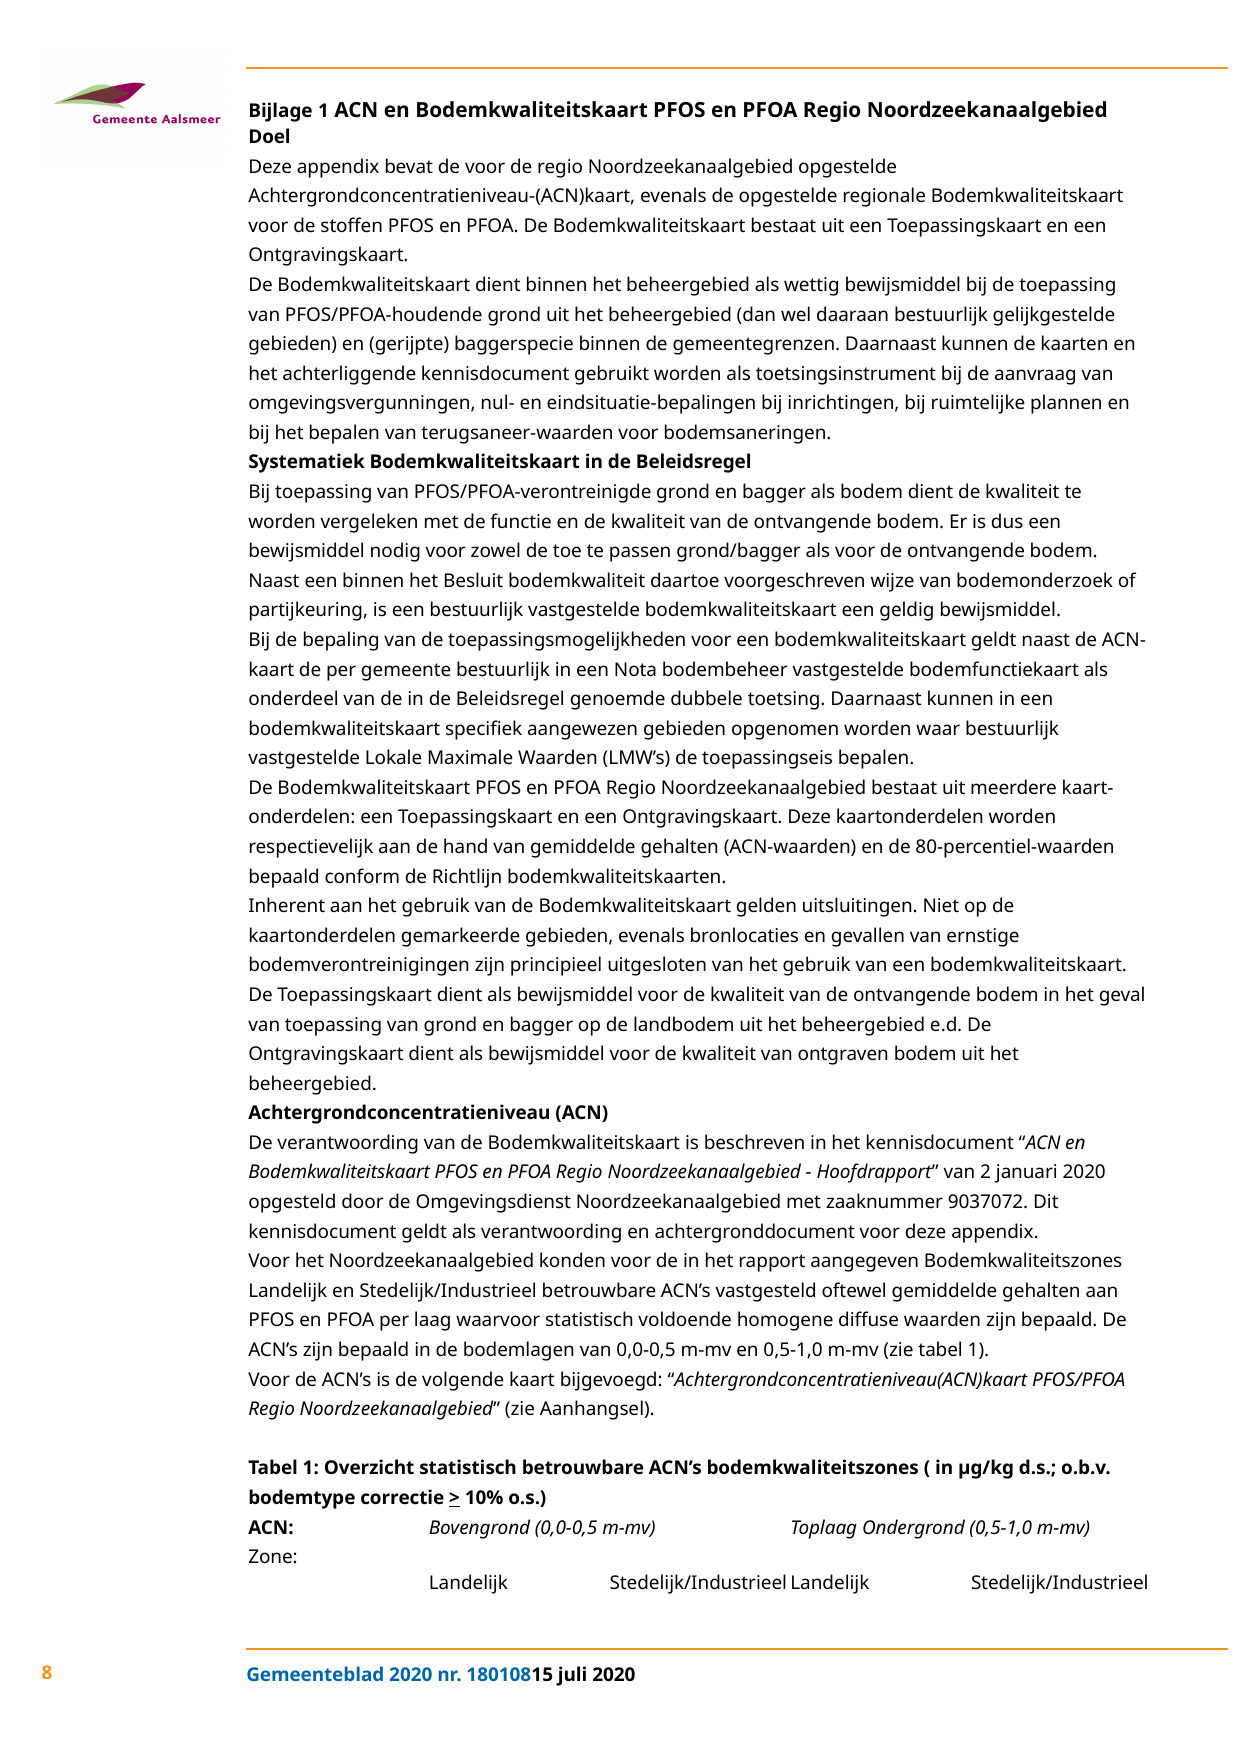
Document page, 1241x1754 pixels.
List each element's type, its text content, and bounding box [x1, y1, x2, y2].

table_header Bovengrond (0,0-0,5 m-mv) [429, 1514, 790, 1569]
text De Toepassingskaart dient als bewijsmiddel voor de kwaliteit van de ontvangende bodem in het geval van toepassing van grond en bagger op de landbodem uit het beheergebied e.d. De Ontgravingskaart dient als bewijsmiddel voor de kwaliteit van ontgraven bodem uit het beheergebied. [248, 981, 1152, 1096]
text De verantwoording van de Bodemkwaliteitskaart is beschreven in het kennisdocument “ACN en Bodemkwaliteitskaart PFOS en PFOA Regio Noordzeekanaalgebied - Hoofdrapport” van 2 januari 2020 opgesteld door de Omgevingsdienst Noordzeekanaalgebied met zaaknummer 9037072. Dit kennisdocument geldt als verantwoording en achtergronddocument voor deze appendix. [248, 1129, 1152, 1244]
picture [41, 47, 231, 172]
text De Bodemkwaliteitskaart dient binnen het beheergebied als wettig bewijsmiddel bij de toepassing van PFOS/PFOA-houdende grond uit het beheergebied (dan wel daaraan bestuurlijk gelijkgestelde gebieden) en (gerijpte) baggerspecie binnen de gemeentegrenzen. Daarnaast kunnen de kaarten en het achterliggende kennisdocument gebruikt worden als toetsingsinstrument bij de aanvraag van omgevingsvergunningen, nul- en eindsituatie-bepalingen bij inrichtingen, bij ruimtelijke plannen en bij het bepalen van terugsaneer-waarden voor bodemsaneringen. [248, 271, 1152, 445]
text Deze appendix bevat de voor de regio Noordzeekanaalgebied opgestelde Achtergrondconcentratieniveau-(ACN)kaart, evenals de opgestelde regionale Bodemkwaliteitskaart voor de stoffen PFOS en PFOA. De Bodemkwaliteitskaart bestaat uit een Toepassingskaart en een Ontgravingskaart. [248, 153, 1152, 267]
table_cell Stedelijk/Industrieel [971, 1569, 1152, 1595]
text Voor de ACN’s is de volgende kaart bijgevoegd: “Achtergrondconcentratieniveau(ACN)kaart PFOS/PFOA Regio Noordzeekanaalgebied” (zie Aanhangsel). [248, 1366, 1152, 1421]
text Bijlage 1 ACN en Bodemkwaliteitskaart PFOS en PFOA Regio Noordzeekanaalgebied [248, 95, 1152, 123]
text Bij toepassing van PFOS/PFOA-verontreinigde grond en bagger als bodem dient de kwaliteit te worden vergeleken met de functie en de kwaliteit van de ontvangende bodem. Er is dus een bewijsmiddel nodig voor zowel de toe te passen grond/bagger als voor de ontvangende bodem. Naast een binnen het Besluit bodemkwaliteit daartoe voorgeschreven wijze van bodemonderzoek of partijkeuring, is een bestuurlijk vastgestelde bodemkwaliteitskaart een geldig bewijsmiddel. [248, 478, 1152, 622]
table_cell [248, 1569, 429, 1595]
text Achtergrondconcentratieniveau (ACN) [248, 1099, 1152, 1125]
table_cell Landelijk [790, 1569, 971, 1595]
table_cell Landelijk [429, 1569, 609, 1595]
text Inherent aan het gebruik van de Bodemkwaliteitskaart gelden uitsluitingen. Niet op de kaartonderdelen gemarkeerde gebieden, evenals bronlocaties en gevallen van ernstige bodemverontreinigingen zijn principieel uitgesloten van het gebruik van een bodemkwaliteitskaart. [248, 892, 1152, 977]
table_header Toplaag Ondergrond (0,5-1,0 m-mv) [790, 1514, 1152, 1569]
table_header ACN: Zone: [248, 1514, 429, 1569]
text Tabel 1: Overzicht statistisch betrouwbare ACN’s bodemkwaliteitszones ( in µg/kg d.s.; o.b.v. bodemtype correctie > 10% o.s.) [248, 1454, 1152, 1510]
table_cell Stedelijk/Industrieel [609, 1569, 790, 1595]
text De Bodemkwaliteitskaart PFOS en PFOA Regio Noordzeekanaalgebied bestaat uit meerdere kaart-onderdelen: een Toepassingskaart en een Ontgravingskaart. Deze kaartonderdelen worden respectievelijk aan de hand van gemiddelde gehalten (ACN-waarden) en de 80-percentiel-waarden bepaald conform de Richtlijn bodemkwaliteitskaarten. [248, 774, 1152, 889]
text Voor het Noordzeekanaalgebied konden voor de in het rapport aangegeven Bodemkwaliteitszones Landelijk en Stedelijk/Industrieel betrouwbare ACN’s vastgesteld oftewel gemiddelde gehalten aan PFOS en PFOA per laag waarvoor statistisch voldoende homogene diffuse waarden zijn bepaald. De ACN’s zijn bepaald in de bodemlagen van 0,0-0,5 m-mv en 0,5-1,0 m-mv (zie tabel 1). [248, 1247, 1152, 1362]
text Doel [248, 123, 1152, 149]
text Bij de bepaling van de toepassingsmogelijkheden voor een bodemkwaliteitskaart geldt naast de ACN-kaart de per gemeente bestuurlijk in een Nota bodembeheer vastgestelde bodemfunctiekaart als onderdeel van de in de Beleidsregel genoemde dubbele toetsing. Daarnaast kunnen in een bodemkwaliteitskaart specifiek aangewezen gebieden opgenomen worden waar bestuurlijk vastgestelde Lokale Maximale Waarden (LMW’s) de toepassingseis bepalen. [248, 626, 1152, 770]
text Systematiek Bodemkwaliteitskaart in de Beleidsregel [248, 449, 1152, 474]
